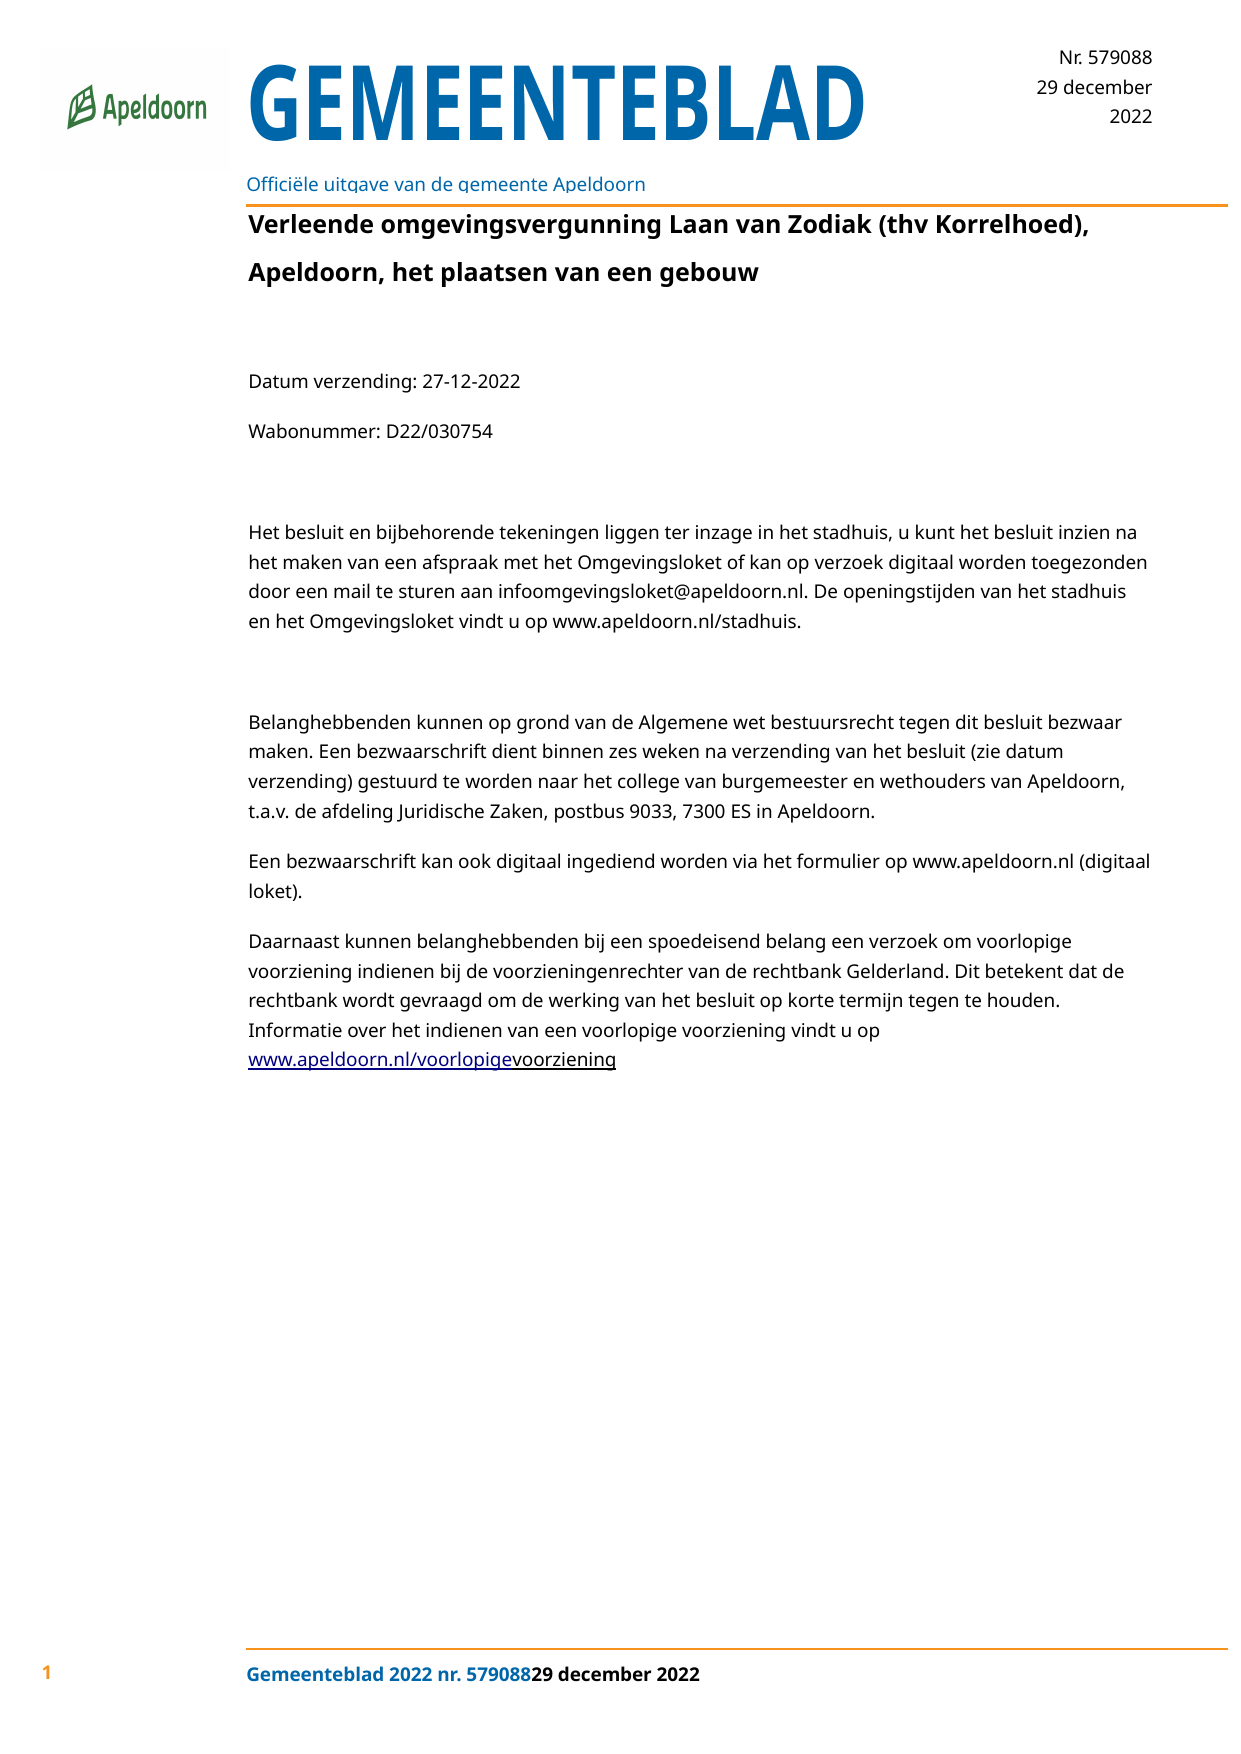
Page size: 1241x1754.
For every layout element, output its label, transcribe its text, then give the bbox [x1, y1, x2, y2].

text Een bezwaarschrift kan ook digitaal ingediend worden via het formulier op www.apeldoorn.nl (digitaal loket). [248, 848, 1152, 904]
text Wabonummer: D22/030754 [248, 419, 1152, 444]
text Daarnaast kunnen belanghebbenden bij een spoedeisend belang een verzoek om voorlopige voorziening indienen bij de voorzieningenrechter van de rechtbank Gelderland. Dit betekent dat de rechtbank wordt gevraagd om de werking van het besluit op korte termijn tegen te houden. Informatie over het indienen van een voorlopige voorziening vindt u op www.apeldoorn.nl/voorlopigevoorziening [248, 928, 1152, 1072]
text Het besluit en bijbehorende tekeningen liggen ter inzage in het stadhuis, u kunt het besluit inzien na het maken van een afspraak met het Omgevingsloket of kan op verzoek digitaal worden toegezonden door een mail te sturen aan infoomgevingsloket@apeldoorn.nl. De openingstijden van het stadhuis en het Omgevingsloket vindt u op www.apeldoorn.nl/stadhuis. [248, 519, 1152, 634]
picture [41, 47, 231, 172]
text Datum verzending: 27-12-2022 [248, 368, 1152, 394]
text Verleende omgevingsvergunning Laan van Zodiak (thv Korrelhoed), Apeldoorn, het plaatsen van een gebouw [248, 207, 1152, 288]
text Belanghebbenden kunnen op grond van de Algemene wet bestuursrecht tegen dit besluit bezwaar maken. Een bezwaarschrift dient binnen zes weken na verzending van het besluit (zie datum verzending) gestuurd te worden naar het college van burgemeester en wethouders van Apeldoorn, t.a.v. de afdeling Juridische Zaken, postbus 9033, 7300 ES in Apeldoorn. [248, 709, 1152, 824]
